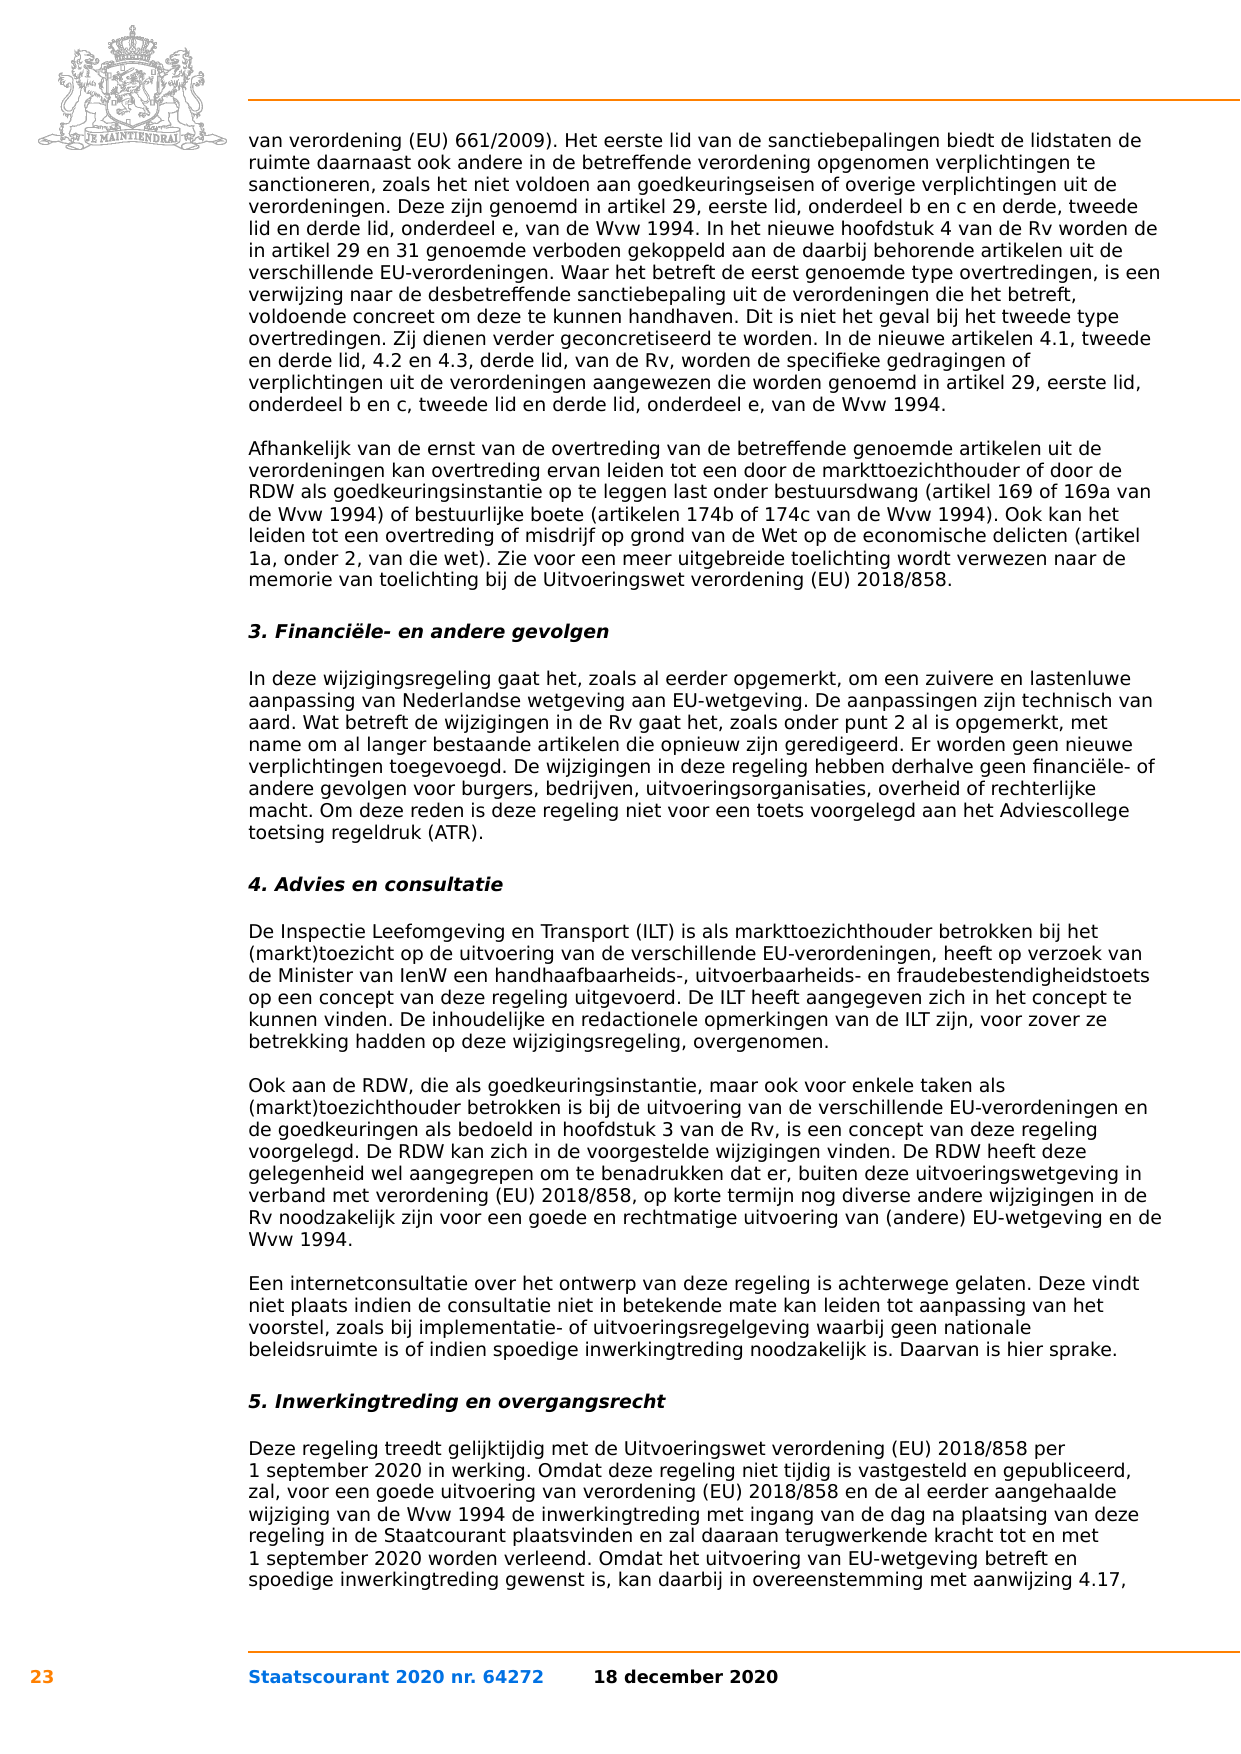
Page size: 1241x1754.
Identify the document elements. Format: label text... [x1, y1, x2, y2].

picture [38, 25, 227, 150]
text In deze wijzigingsregeling gaat het, zoals al eerder opgemerkt, om een zuivere en lastenluwe aanpassing van Nederlandse wetgeving aan EU-wetgeving. De aanpassingen zijn technisch van aard. Wat betreft de wijzigingen in de Rv gaat het, zoals onder punt 2 al is opgemerkt, met name om al langer bestaande artikelen die opnieuw zijn geredigeerd. Er worden geen nieuwe verplichtingen toegevoegd. De wijzigingen in deze regeling hebben derhalve geen financiële- of andere gevolgen voor burgers, bedrijven, uitvoeringsorganisaties, overheid of rechterlijke macht. Om deze reden is deze regeling niet voor een toets voorgelegd aan het Adviescollege toetsing regeldruk (ATR). [248, 668, 1163, 844]
text Een internetconsultatie over het ontwerp van deze regeling is achterwege gelaten. Deze vindt niet plaats indien de consultatie niet in betekende mate kan leiden tot aanpassing van het voorstel, zoals bij implementatie- of uitvoeringsregelgeving waarbij geen nationale beleidsruimte is of indien spoedige inwerkingtreding noodzakelijk is. Daarvan is hier sprake. [248, 1273, 1163, 1361]
subtitle 4. Advies en consultatie [248, 874, 1163, 896]
text Ook aan de RDW, die als goedkeuringsinstantie, maar ook voor enkele taken als (markt)toezichthouder betrokken is bij de uitvoering van de verschillende EU-verordeningen en de goedkeuringen als bedoeld in hoofdstuk 3 van de Rv, is een concept van deze regeling voorgelegd. De RDW kan zich in de voorgestelde wijzigingen vinden. De RDW heeft deze gelegenheid wel aangegrepen om te benadrukken dat er, buiten deze uitvoeringswetgeving in verband met verordening (EU) 2018/858, op korte termijn nog diverse andere wijzigingen in de Rv noodzakelijk zijn voor een goede en rechtmatige uitvoering van (andere) EU-wetgeving en de Wvw 1994. [248, 1075, 1163, 1251]
text De Inspectie Leefomgeving en Transport (ILT) is als markttoezichthouder betrokken bij het (markt)toezicht op de uitvoering van de verschillende EU-verordeningen, heeft op verzoek van de Minister van IenW een handhaafbaarheids-, uitvoerbaarheids- en fraudebestendigheidstoets op een concept van deze regeling uitgevoerd. De ILT heeft aangegeven zich in het concept te kunnen vinden. De inhoudelijke en redactionele opmerkingen van de ILT zijn, voor zover ze betrekking hadden op deze wijzigingsregeling, overgenomen. [248, 921, 1163, 1053]
subtitle 3. Financiële- en andere gevolgen [248, 621, 1163, 643]
text Afhankelijk van de ernst van de overtreding van de betreffende genoemde artikelen uit de verordeningen kan overtreding ervan leiden tot een door de markttoezichthouder of door de RDW als goedkeuringsinstantie op te leggen last onder bestuursdwang (artikel 169 of 169a van de Wvw 1994) of bestuurlijke boete (artikelen 174b of 174c van de Wvw 1994). Ook kan het leiden tot een overtreding of misdrijf op grond van de Wet op de economische delicten (artikel 1a, onder 2, van die wet). Zie voor een meer uitgebreide toelichting wordt verwezen naar de memorie van toelichting bij de Uitvoeringswet verordening (EU) 2018/858. [248, 437, 1163, 591]
text van verordening (EU) 661/2009). Het eerste lid van de sanctiebepalingen biedt de lidstaten de ruimte daarnaast ook andere in de betreffende verordening opgenomen verplichtingen te sanctioneren, zoals het niet voldoen aan goedkeuringseisen of overige verplichtingen uit de verordeningen. Deze zijn genoemd in artikel 29, eerste lid, onderdeel b en c en derde, tweede lid en derde lid, onderdeel e, van de Wvw 1994. In het nieuwe hoofdstuk 4 van de Rv worden de in artikel 29 en 31 genoemde verboden gekoppeld aan de daarbij behorende artikelen uit de verschillende EU-verordeningen. Waar het betreft de eerst genoemde type overtredingen, is een verwijzing naar de desbetreffende sanctiebepaling uit de verordeningen die het betreft, voldoende concreet om deze te kunnen handhaven. Dit is niet het geval bij het tweede type overtredingen. Zij dienen verder geconcretiseerd te worden. In de nieuwe artikelen 4.1, tweede en derde lid, 4.2 en 4.3, derde lid, van de Rv, worden de specifieke gedragingen of verplichtingen uit de verordeningen aangewezen die worden genoemd in artikel 29, eerste lid, onderdeel b en c, tweede lid en derde lid, onderdeel e, van de Wvw 1994. [248, 130, 1163, 416]
text Deze regeling treedt gelijktijdig met de Uitvoeringswet verordening (EU) 2018/858 per 1 september 2020 in werking. Omdat deze regeling niet tijdig is vastgesteld en gepubliceerd, zal, voor een goede uitvoering van verordening (EU) 2018/858 en de al eerder aangehaalde wijziging van de Wvw 1994 de inwerkingtreding met ingang van de dag na plaatsing van deze regeling in de Staatcourant plaatsvinden en zal daaraan terugwerkende kracht tot en met 1 september 2020 worden verleend. Omdat het uitvoering van EU-wetgeving betreft en spoedige inwerkingtreding gewenst is, kan daarbij in overeenstemming met aanwijzing 4.17, [248, 1437, 1163, 1591]
subtitle 5. Inwerkingtreding en overgangsrecht [248, 1391, 1163, 1412]
